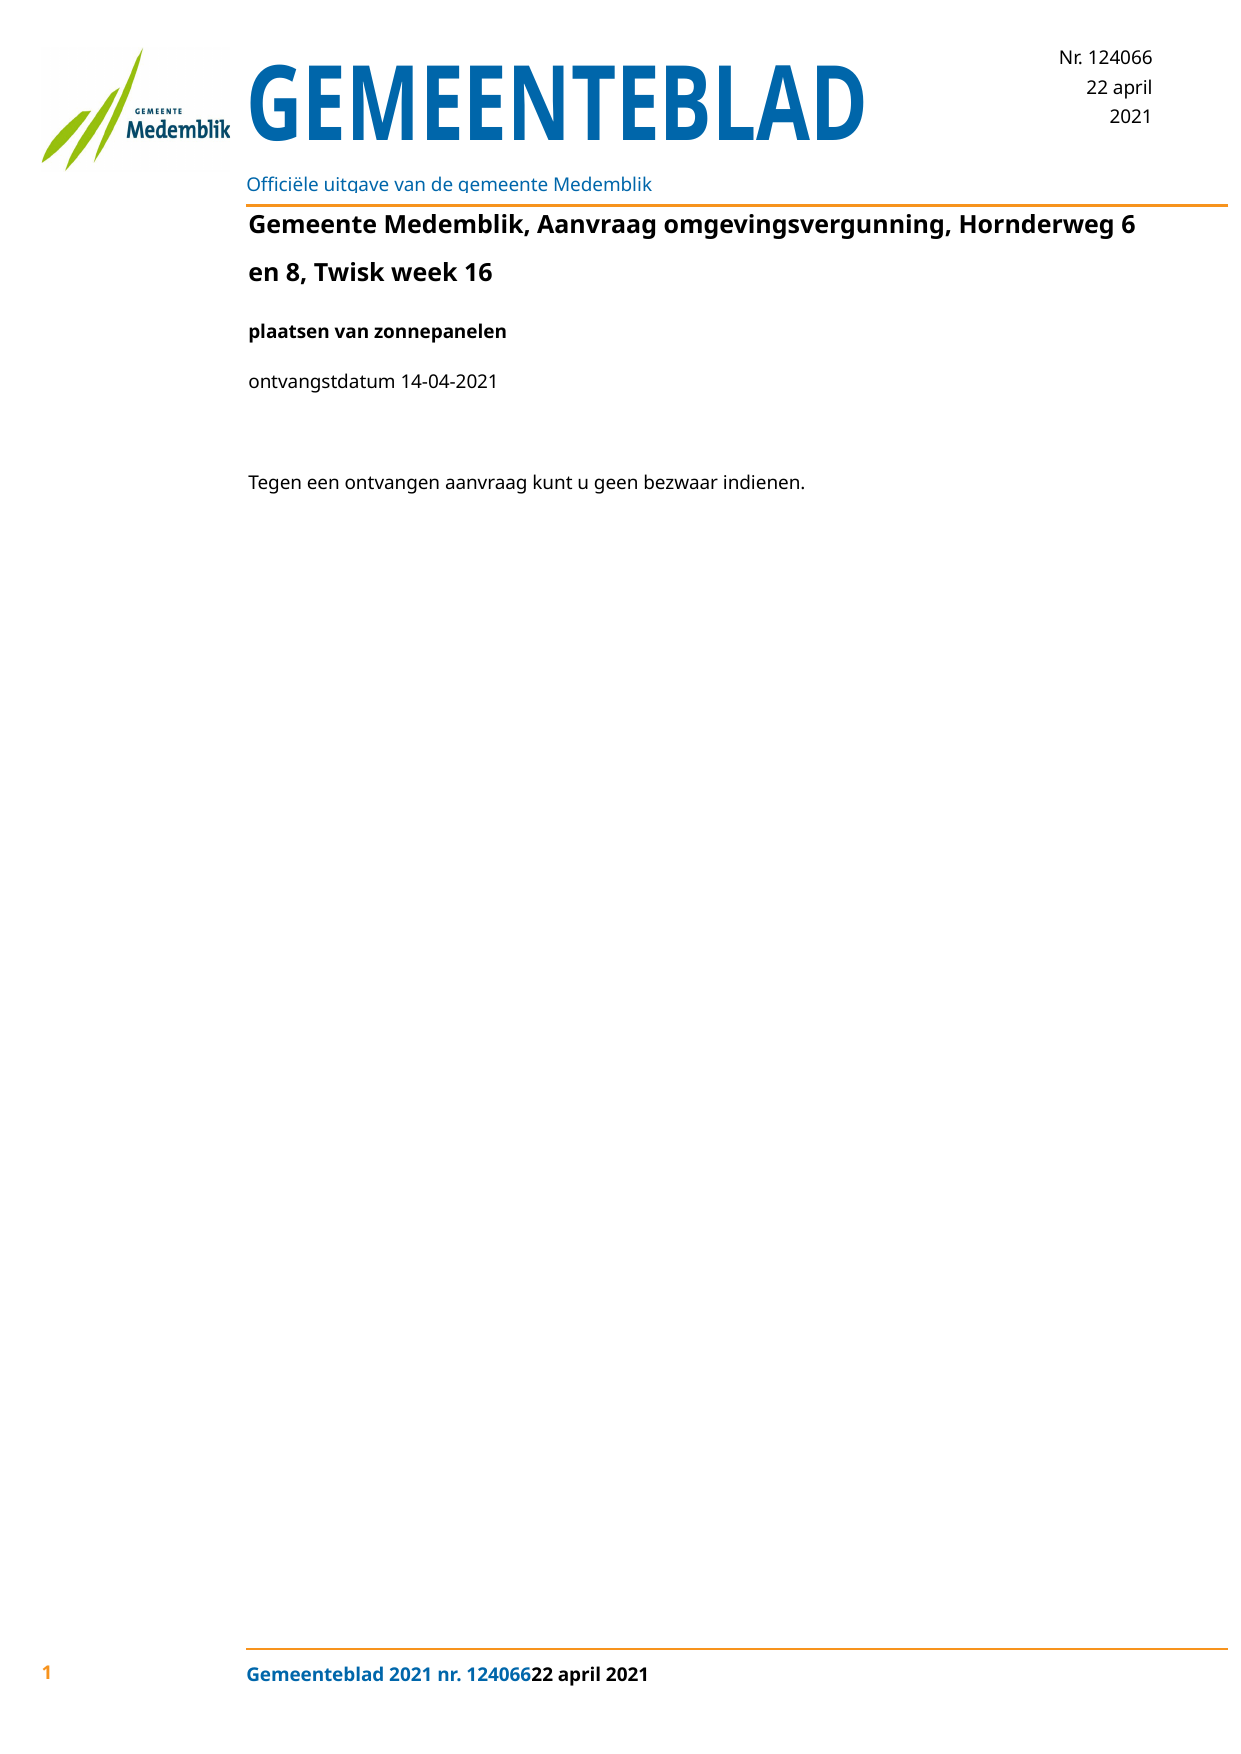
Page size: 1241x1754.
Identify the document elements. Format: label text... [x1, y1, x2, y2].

text ontvangstdatum 14-04-2021 [248, 368, 1152, 394]
text Tegen een ontvangen aanvraag kunt u geen bezwaar indienen. [248, 469, 1152, 495]
text plaatsen van zonnepanelen [248, 318, 1152, 344]
text Gemeente Medemblik, Aanvraag omgevingsvergunning, Hornderweg 6 en 8, Twisk week 16 [248, 207, 1152, 288]
picture [41, 47, 231, 172]
